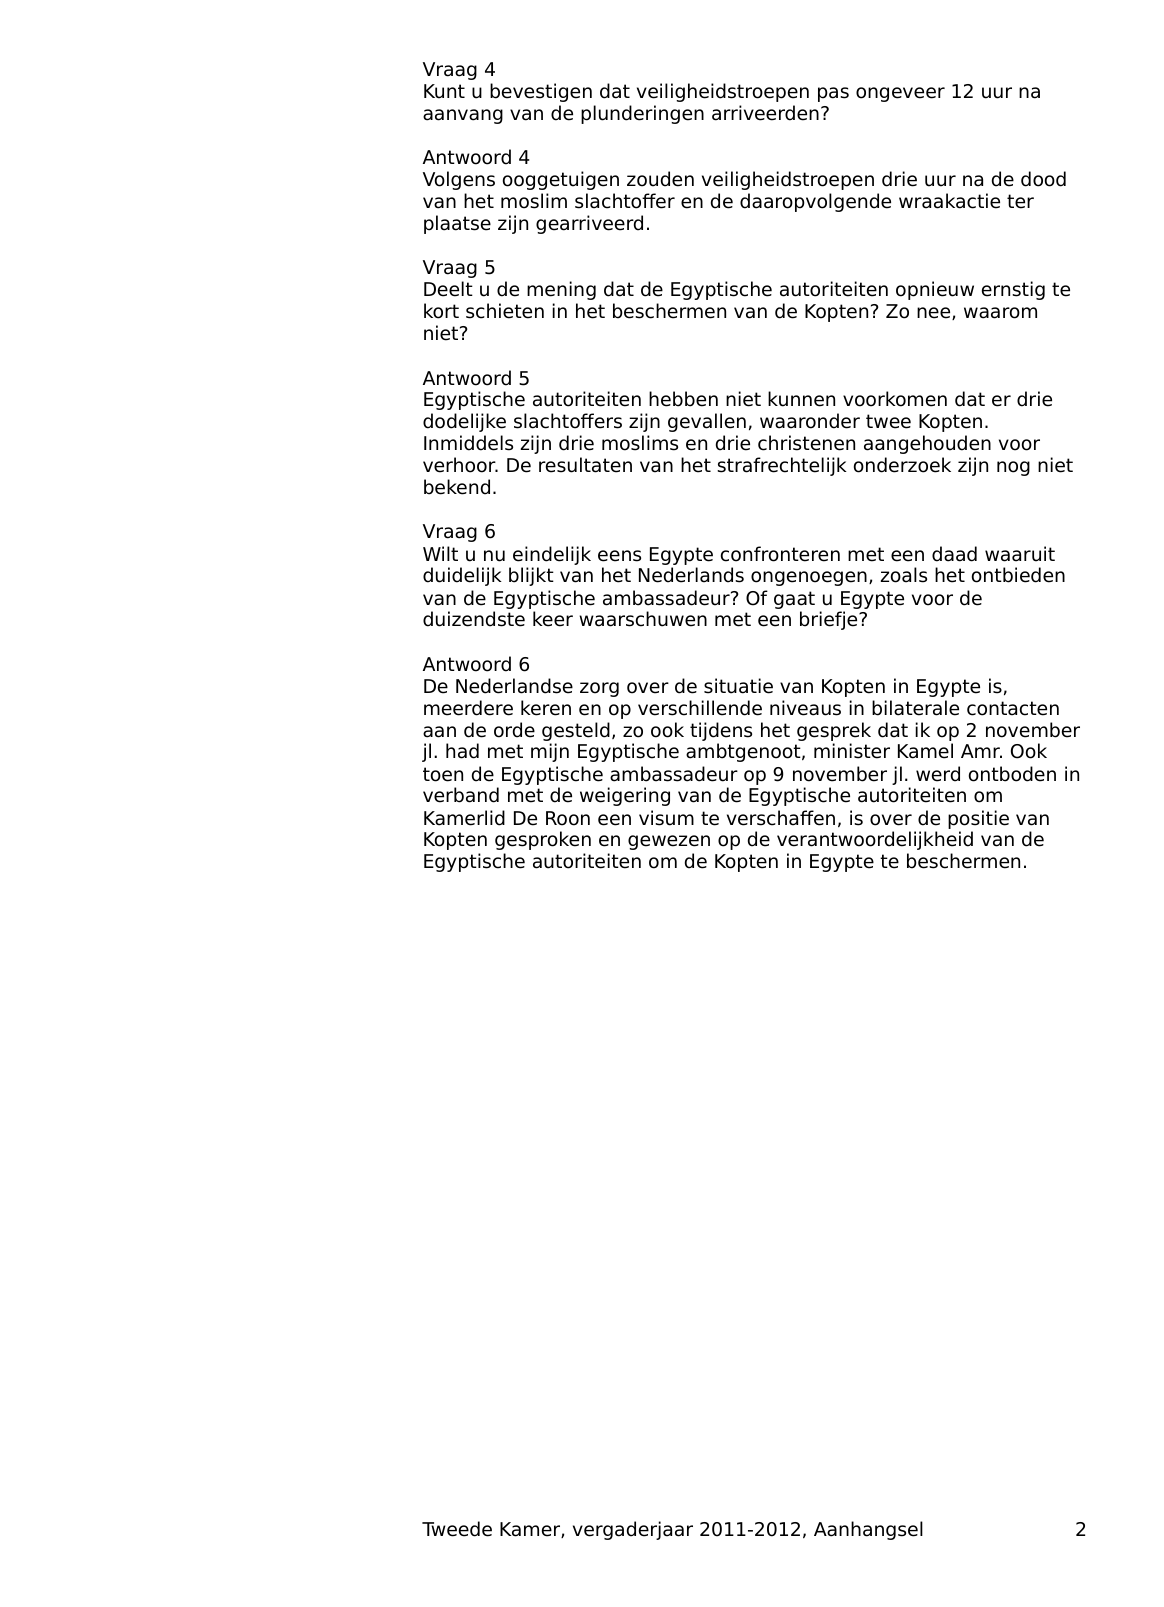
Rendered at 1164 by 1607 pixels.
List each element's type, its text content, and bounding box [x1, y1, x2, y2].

text Volgens ooggetuigen zouden veiligheidstroepen drie uur na de dood van het moslim slachtoffer en de daaropvolgende wraakactie ter plaatse zijn gearriveerd. [422, 169, 1087, 235]
text Vraag 4 [422, 59, 1087, 81]
text Egyptische autoriteiten hebben niet kunnen voorkomen dat er drie dodelijke slachtoffers zijn gevallen, waaronder twee Kopten. Inmiddels zijn drie moslims en drie christenen aangehouden voor verhoor. De resultaten van het strafrechtelijk onderzoek zijn nog niet bekend. [422, 389, 1087, 499]
text Antwoord 5 [422, 367, 1087, 389]
text Antwoord 4 [422, 147, 1087, 169]
text Deelt u de mening dat de Egyptische autoriteiten opnieuw ernstig te kort schieten in het beschermen van de Kopten? Zo nee, waarom niet? [422, 279, 1087, 345]
text Vraag 6 [422, 521, 1087, 543]
text De Nederlandse zorg over de situatie van Kopten in Egypte is, meerdere keren en op verschillende niveaus in bilaterale contacten aan de orde gesteld, zo ook tijdens het gesprek dat ik op 2 november jl. had met mijn Egyptische ambtgenoot, minister Kamel Amr. Ook toen de Egyptische ambassadeur op 9 november jl. werd ontboden in verband met de weigering van de Egyptische autoriteiten om Kamerlid De Roon een visum te verschaffen, is over de positie van Kopten gesproken en gewezen op de verantwoordelijkheid van de Egyptische autoriteiten om de Kopten in Egypte te beschermen. [422, 676, 1087, 873]
text Antwoord 6 [422, 653, 1087, 676]
text Wilt u nu eindelijk eens Egypte confronteren met een daad waaruit duidelijk blijkt van het Nederlands ongenoegen, zoals het ontbieden van de Egyptische ambassadeur? Of gaat u Egypte voor de duizendste keer waarschuwen met een briefje? [422, 543, 1087, 631]
text Vraag 5 [422, 257, 1087, 279]
text Kunt u bevestigen dat veiligheidstroepen pas ongeveer 12 uur na aanvang van de plunderingen arriveerden? [422, 81, 1087, 125]
